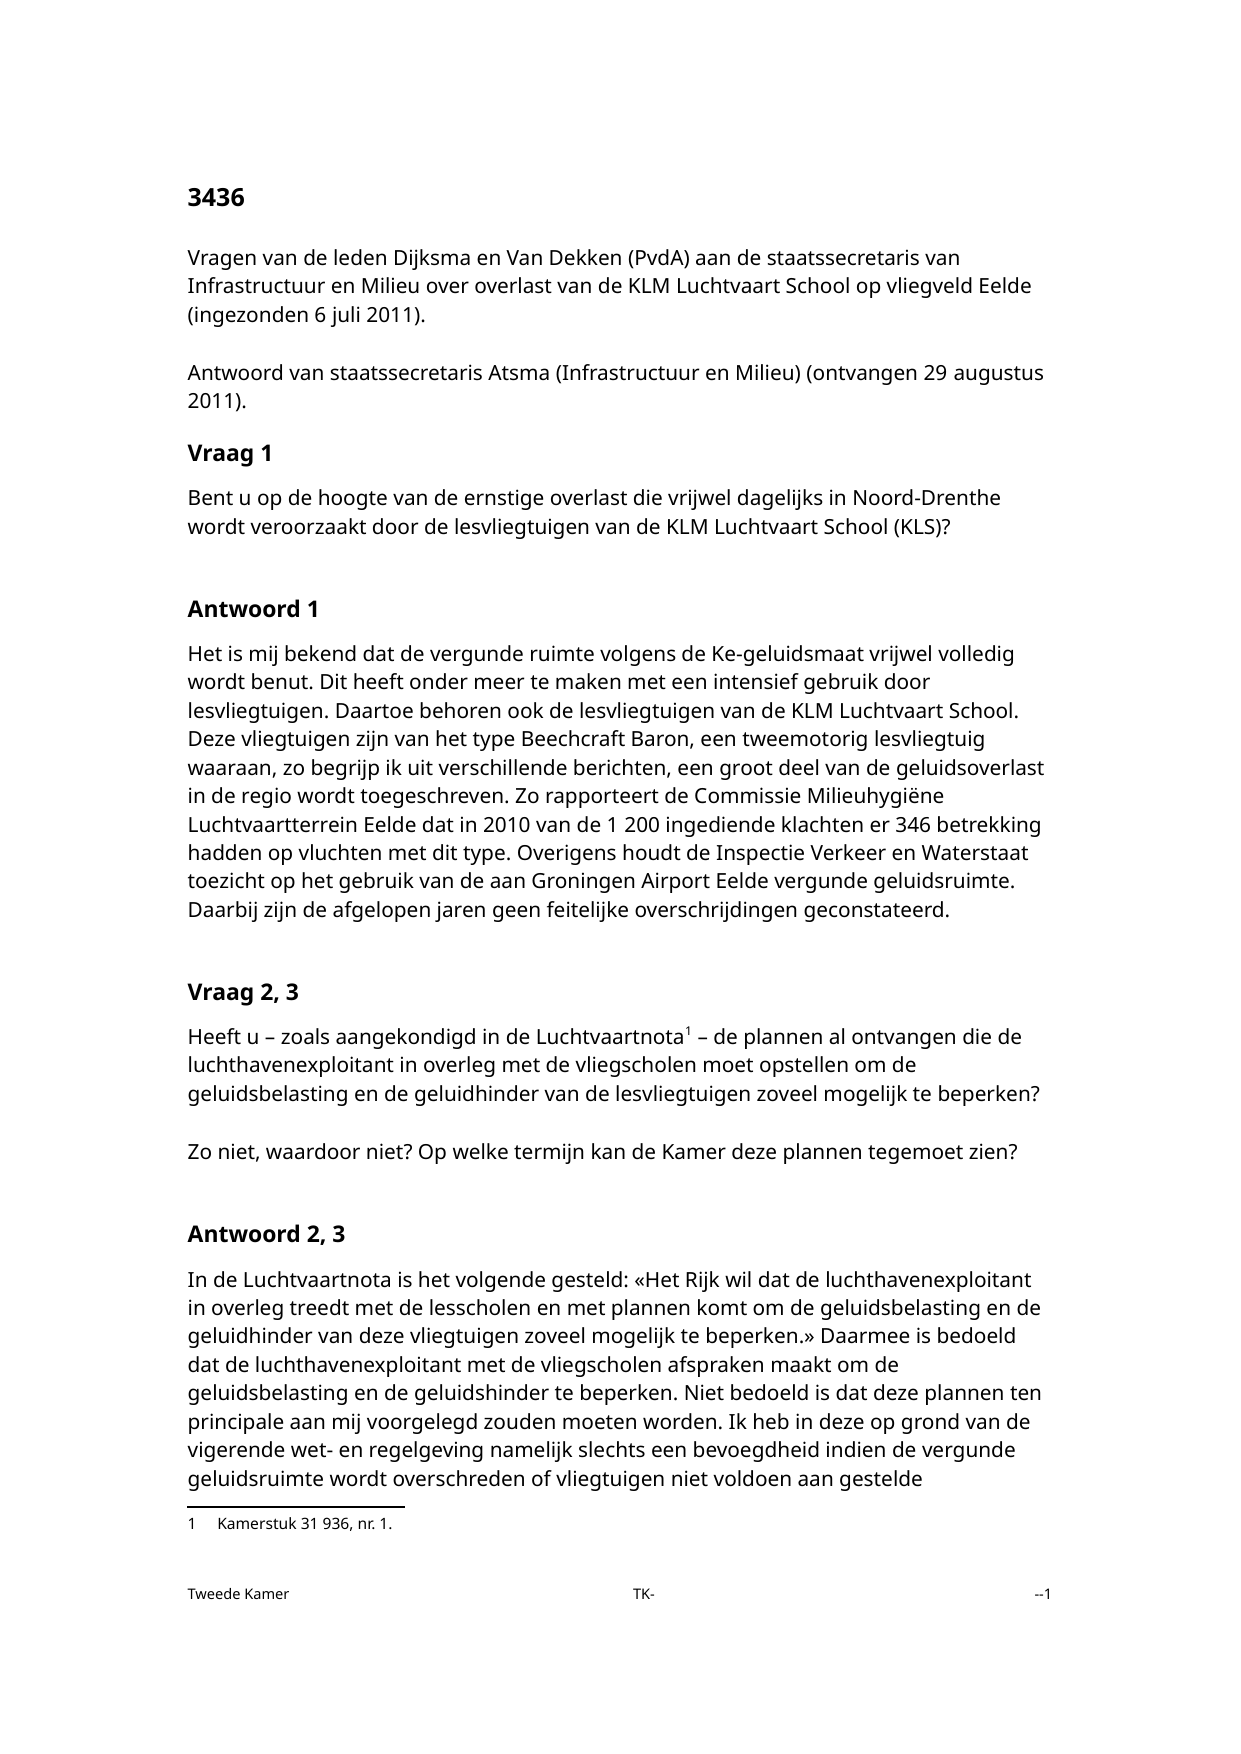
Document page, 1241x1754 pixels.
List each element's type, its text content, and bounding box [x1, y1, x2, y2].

subtitle Antwoord 1 [187, 593, 1053, 624]
text Kamerstuk 31 936, nr. 1. [187, 1506, 1053, 1534]
text Het is mij bekend dat de vergunde ruimte volgens de Ke-geluidsmaat vrijwel volledig wordt benut. Dit heeft onder meer te maken met een intensief gebruik door lesvliegtuigen. Daartoe behoren ook de lesvliegtuigen van de KLM Luchtvaart School. Deze vliegtuigen zijn van het type Beechcraft Baron, een tweemotorig lesvliegtuig waaraan, zo begrijp ik uit verschillende berichten, een groot deel van de geluidsoverlast in de regio wordt toegeschreven. Zo rapporteert de Commissie Milieuhygiëne Luchtvaartterrein Eelde dat in 2010 van de 1 200 ingediende klachten er 346 betrekking hadden op vluchten met dit type. Overigens houdt de Inspectie Verkeer en Waterstaat toezicht op het gebruik van de aan Groningen Airport Eelde vergunde geluidsruimte. Daarbij zijn de afgelopen jaren geen feitelijke overschrijdingen geconstateerd. [187, 639, 1053, 923]
text 3436 [187, 179, 1053, 213]
text Vragen van de leden Dijksma en Van Dekken (PvdA) aan de staatssecretaris van Infrastructuur en Milieu over overlast van de KLM Luchtvaart School op vliegveld Eelde (ingezonden 6 juli 2011). [187, 243, 1053, 328]
subtitle Vraag 1 [187, 437, 1053, 468]
text Bent u op de hoogte van de ernstige overlast die vrijwel dagelijks in Noord-Drenthe wordt veroorzaakt door de lesvliegtuigen van de KLM Luchtvaart School (KLS)? [187, 483, 1053, 540]
text Heeft u – zoals aangekondigd in de Luchtvaartnota – de plannen al ontvangen die de luchthavenexploitant in overleg met de vliegscholen moet opstellen om de geluidsbelasting en de geluidhinder van de lesvliegtuigen zoveel mogelijk te beperken? [187, 1022, 1053, 1107]
text Antwoord van staatssecretaris Atsma (Infrastructuur en Milieu) (ontvangen 29 augustus 2011). [187, 358, 1053, 415]
subtitle Vraag 2, 3 [187, 976, 1053, 1007]
text In de Luchtvaartnota is het volgende gesteld: «Het Rijk wil dat de luchthavenexploitant in overleg treedt met de lesscholen en met plannen komt om de geluidsbelasting en de geluidhinder van deze vliegtuigen zoveel mogelijk te beperken.» Daarmee is bedoeld dat de luchthavenexploitant met de vliegscholen afspraken maakt om de geluidsbelasting en de geluidshinder te beperken. Niet bedoeld is dat deze plannen ten principale aan mij voorgelegd zouden moeten worden. Ik heb in deze op grond van de vigerende wet- en regelgeving namelijk slechts een bevoegdheid indien de vergunde geluidsruimte wordt overschreden of vliegtuigen niet voldoen aan gestelde [187, 1265, 1053, 1492]
text Zo niet, waardoor niet? Op welke termijn kan de Kamer deze plannen tegemoet zien? [187, 1137, 1053, 1166]
subtitle Antwoord 2, 3 [187, 1218, 1053, 1250]
